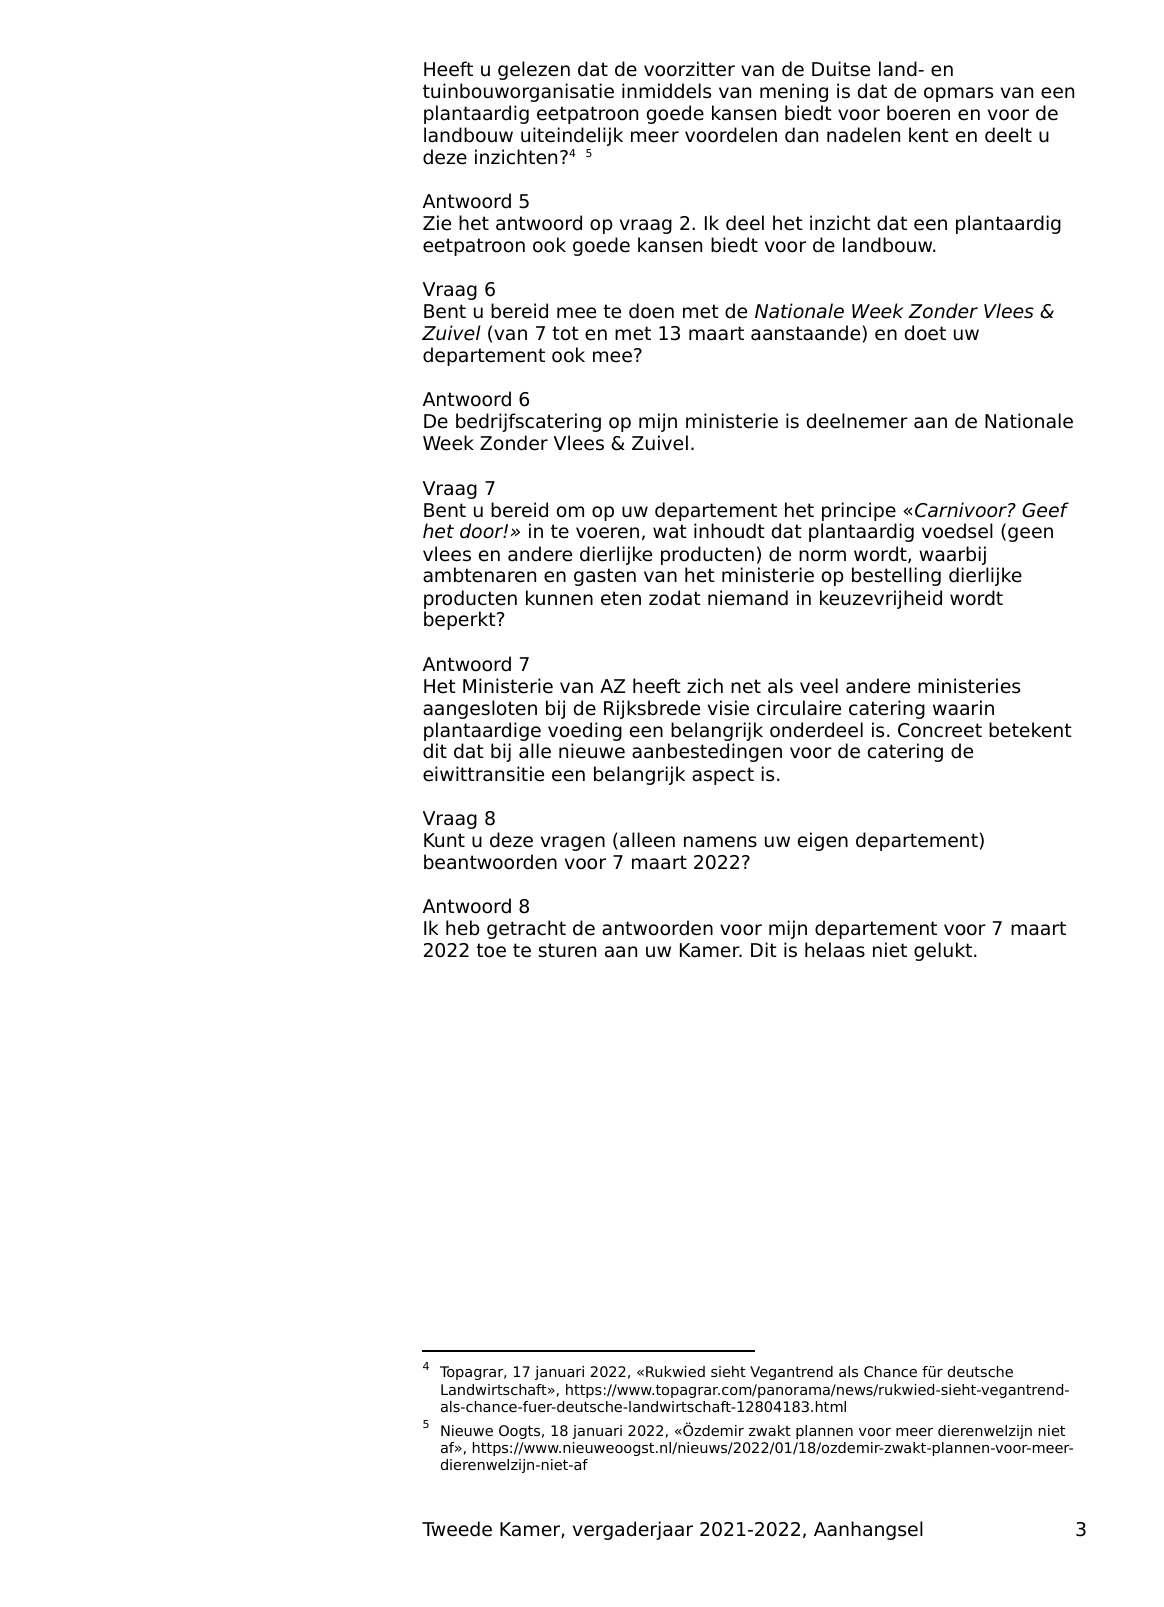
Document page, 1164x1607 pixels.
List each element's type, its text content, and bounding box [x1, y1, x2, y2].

text Nieuwe Oogts, 18 januari 2022, «Özdemir zwakt plannen voor meer dierenwelzijn niet af», https://www.nieuweoogst.nl/nieuws/2022/01/18/ozdemir-zwakt-plannen-voor-meer-dierenwelzijn-niet-af [422, 1418, 1087, 1474]
text Ik heb getracht de antwoorden voor mijn departement voor 7 maart 2022 toe te sturen aan uw Kamer. Dit is helaas niet gelukt. [422, 918, 1087, 962]
text Antwoord 5 [422, 191, 1087, 213]
text Antwoord 7 [422, 653, 1087, 676]
text Zie het antwoord op vraag 2. Ik deel het inzicht dat een plantaardig eetpatroon ook goede kansen biedt voor de landbouw. [422, 213, 1087, 257]
text Het Ministerie van AZ heeft zich net als veel andere ministeries aangesloten bij de Rijksbrede visie circulaire catering waarin plantaardige voeding een belangrijk onderdeel is. Concreet betekent dit dat bij alle nieuwe aanbestedingen voor de catering de eiwittransitie een belangrijk aspect is. [422, 676, 1087, 785]
text Kunt u deze vragen (alleen namens uw eigen departement) beantwoorden voor 7 maart 2022? [422, 829, 1087, 873]
text Vraag 7 [422, 477, 1087, 499]
text Bent u bereid mee te doen met de Nationale Week Zonder Vlees & Zuivel (van 7 tot en met 13 maart aanstaande) en doet uw departement ook mee? [422, 301, 1087, 367]
text Vraag 6 [422, 279, 1087, 301]
text De bedrijfscatering op mijn ministerie is deelnemer aan de Nationale Week Zonder Vlees & Zuivel. [422, 411, 1087, 455]
text Bent u bereid om op uw departement het principe «Carnivoor? Geef het door!» in te voeren, wat inhoudt dat plantaardig voedsel (geen vlees en andere dierlijke producten) de norm wordt, waarbij ambtenaren en gasten van het ministerie op bestelling dierlijke producten kunnen eten zodat niemand in keuzevrijheid wordt beperkt? [422, 499, 1087, 631]
text Vraag 8 [422, 808, 1087, 829]
text Heeft u gelezen dat de voorzitter van de Duitse land- en tuinbouworganisatie inmiddels van mening is dat de opmars van een plantaardig eetpatroon goede kansen biedt voor boeren en voor de landbouw uiteindelijk meer voordelen dan nadelen kent en deelt u deze inzichten? [422, 59, 1087, 169]
text Antwoord 6 [422, 389, 1087, 411]
text Topagrar, 17 januari 2022, «Rukwied sieht Vegantrend als Chance für deutsche Landwirtschaft», https://www.topagrar.com/panorama/news/rukwied-sieht-vegantrend-als-chance-fuer-deutsche-landwirtschaft-12804183.html [422, 1360, 1087, 1416]
text Antwoord 8 [422, 896, 1087, 918]
